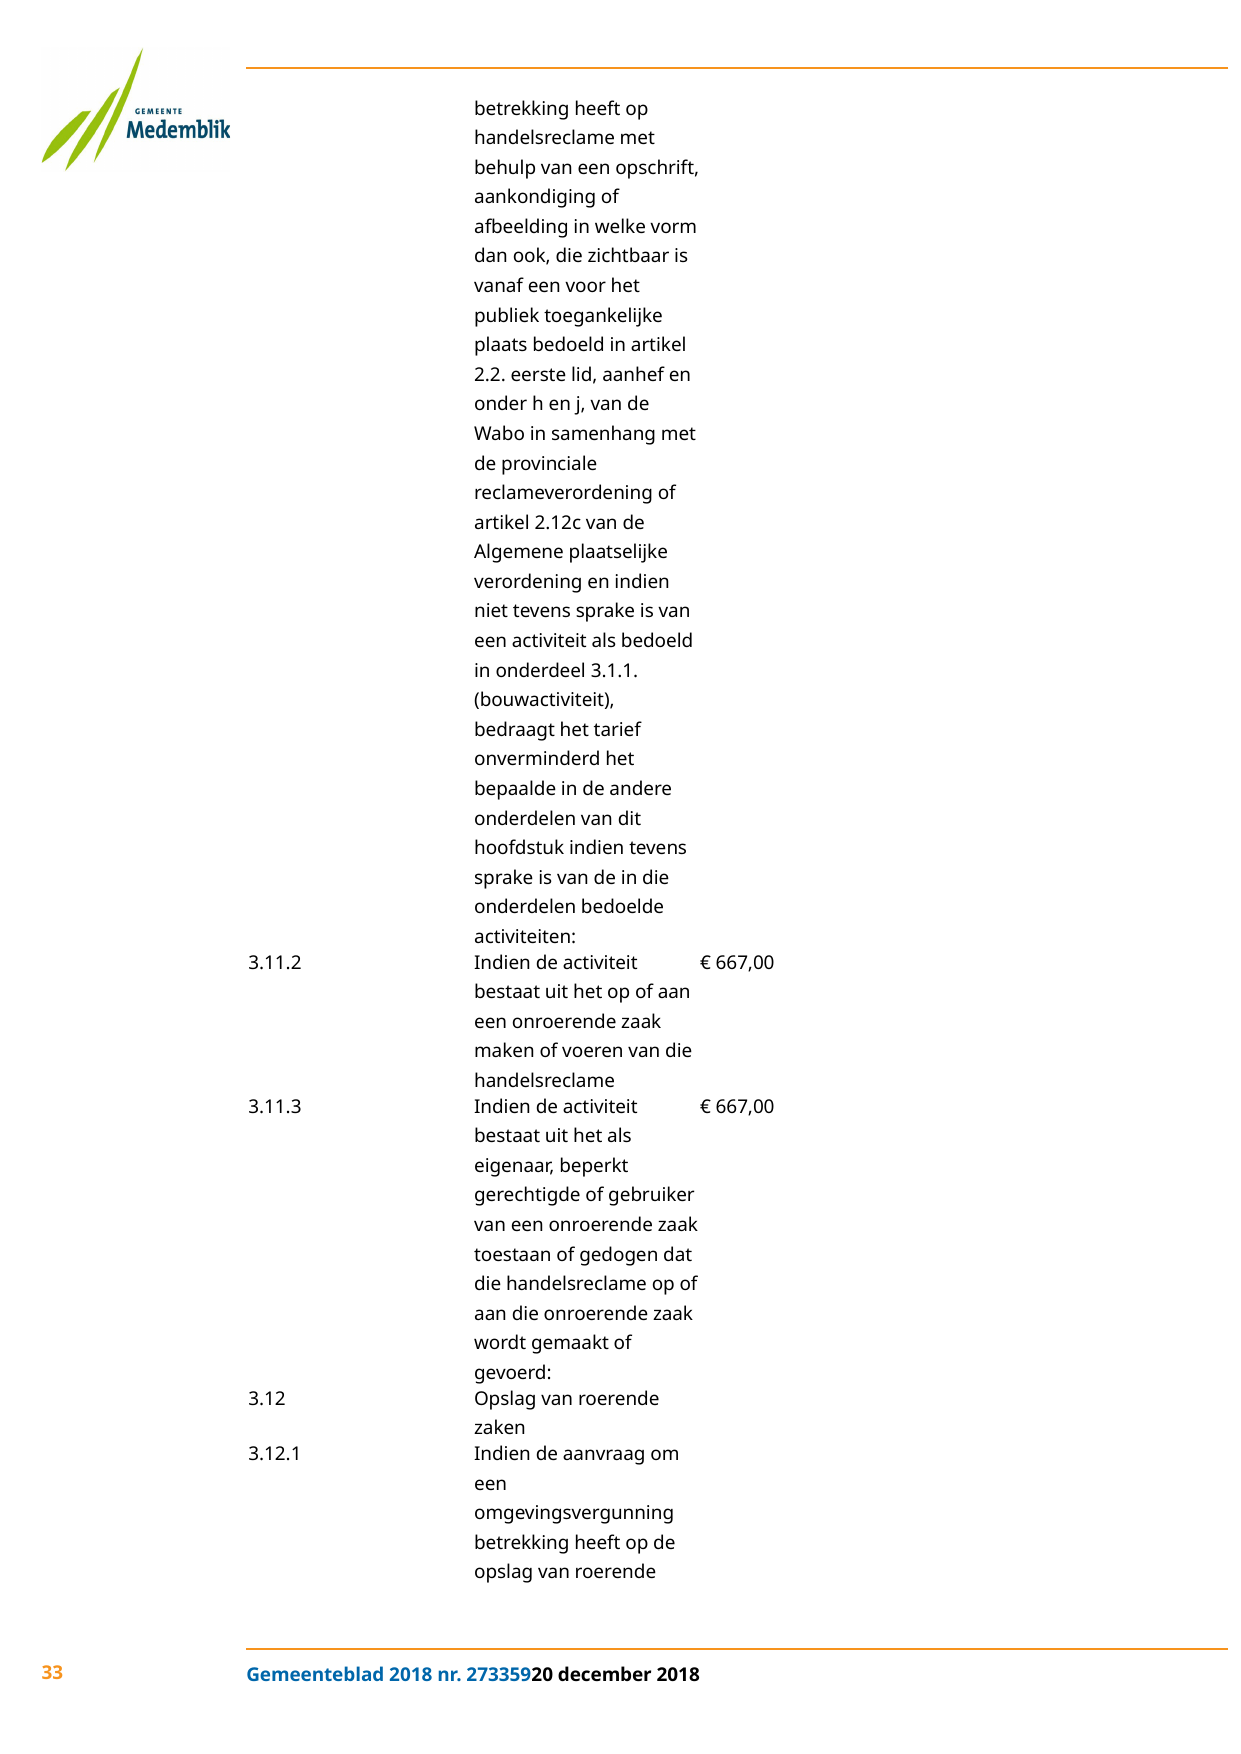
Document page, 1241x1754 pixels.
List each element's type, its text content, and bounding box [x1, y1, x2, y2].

table_cell 3.11.2 [248, 949, 474, 1093]
table_cell Indien de activiteit bestaat uit het als eigenaar, beperkt gerechtigde of gebruiker van een onroerende zaak toestaan of gedogen dat die handelsreclame op of aan die onroerende zaak wordt gemaakt of gevoerd: [474, 1093, 700, 1385]
table_cell betrekking heeft op handelsreclame met behulp van een opschrift, aankondiging of afbeelding in welke vorm dan ook, die zichtbaar is vanaf een voor het publiek toegankelijke plaats bedoeld in artikel 2.2. eerste lid, aanhef en onder h en j, van de Wabo in samenhang met de provinciale reclameverordening of artikel 2.12c van de Algemene plaatselijke verordening en indien niet tevens sprake is van een activiteit als bedoeld in onderdeel 3.1.1. (bouwactiviteit), bedraagt het tarief onverminderd het bepaalde in de andere onderdelen van dit hoofdstuk indien tevens sprake is van de in die onderdelen bedoelde activiteiten: [474, 95, 700, 949]
table_cell Opslag van roerende zaken [474, 1385, 700, 1440]
table_cell 3.12.1 [248, 1440, 474, 1584]
picture [41, 47, 231, 172]
table_cell [248, 95, 474, 949]
table_cell € 667,00 [700, 1093, 926, 1385]
table_cell [700, 1440, 926, 1584]
table_cell [926, 1385, 1152, 1440]
table_cell 3.12 [248, 1385, 474, 1440]
table_cell [700, 95, 926, 949]
table_cell 3.11.3 [248, 1093, 474, 1385]
table_cell [926, 1440, 1152, 1584]
table_cell Indien de aanvraag om een omgevingsvergunning betrekking heeft op de opslag van roerende [474, 1440, 700, 1584]
table_cell [700, 1385, 926, 1440]
table_cell [926, 95, 1152, 949]
table_cell [926, 1093, 1152, 1385]
table_cell Indien de activiteit bestaat uit het op of aan een onroerende zaak maken of voeren van die handelsreclame [474, 949, 700, 1093]
table_cell [926, 949, 1152, 1093]
table_cell € 667,00 [700, 949, 926, 1093]
